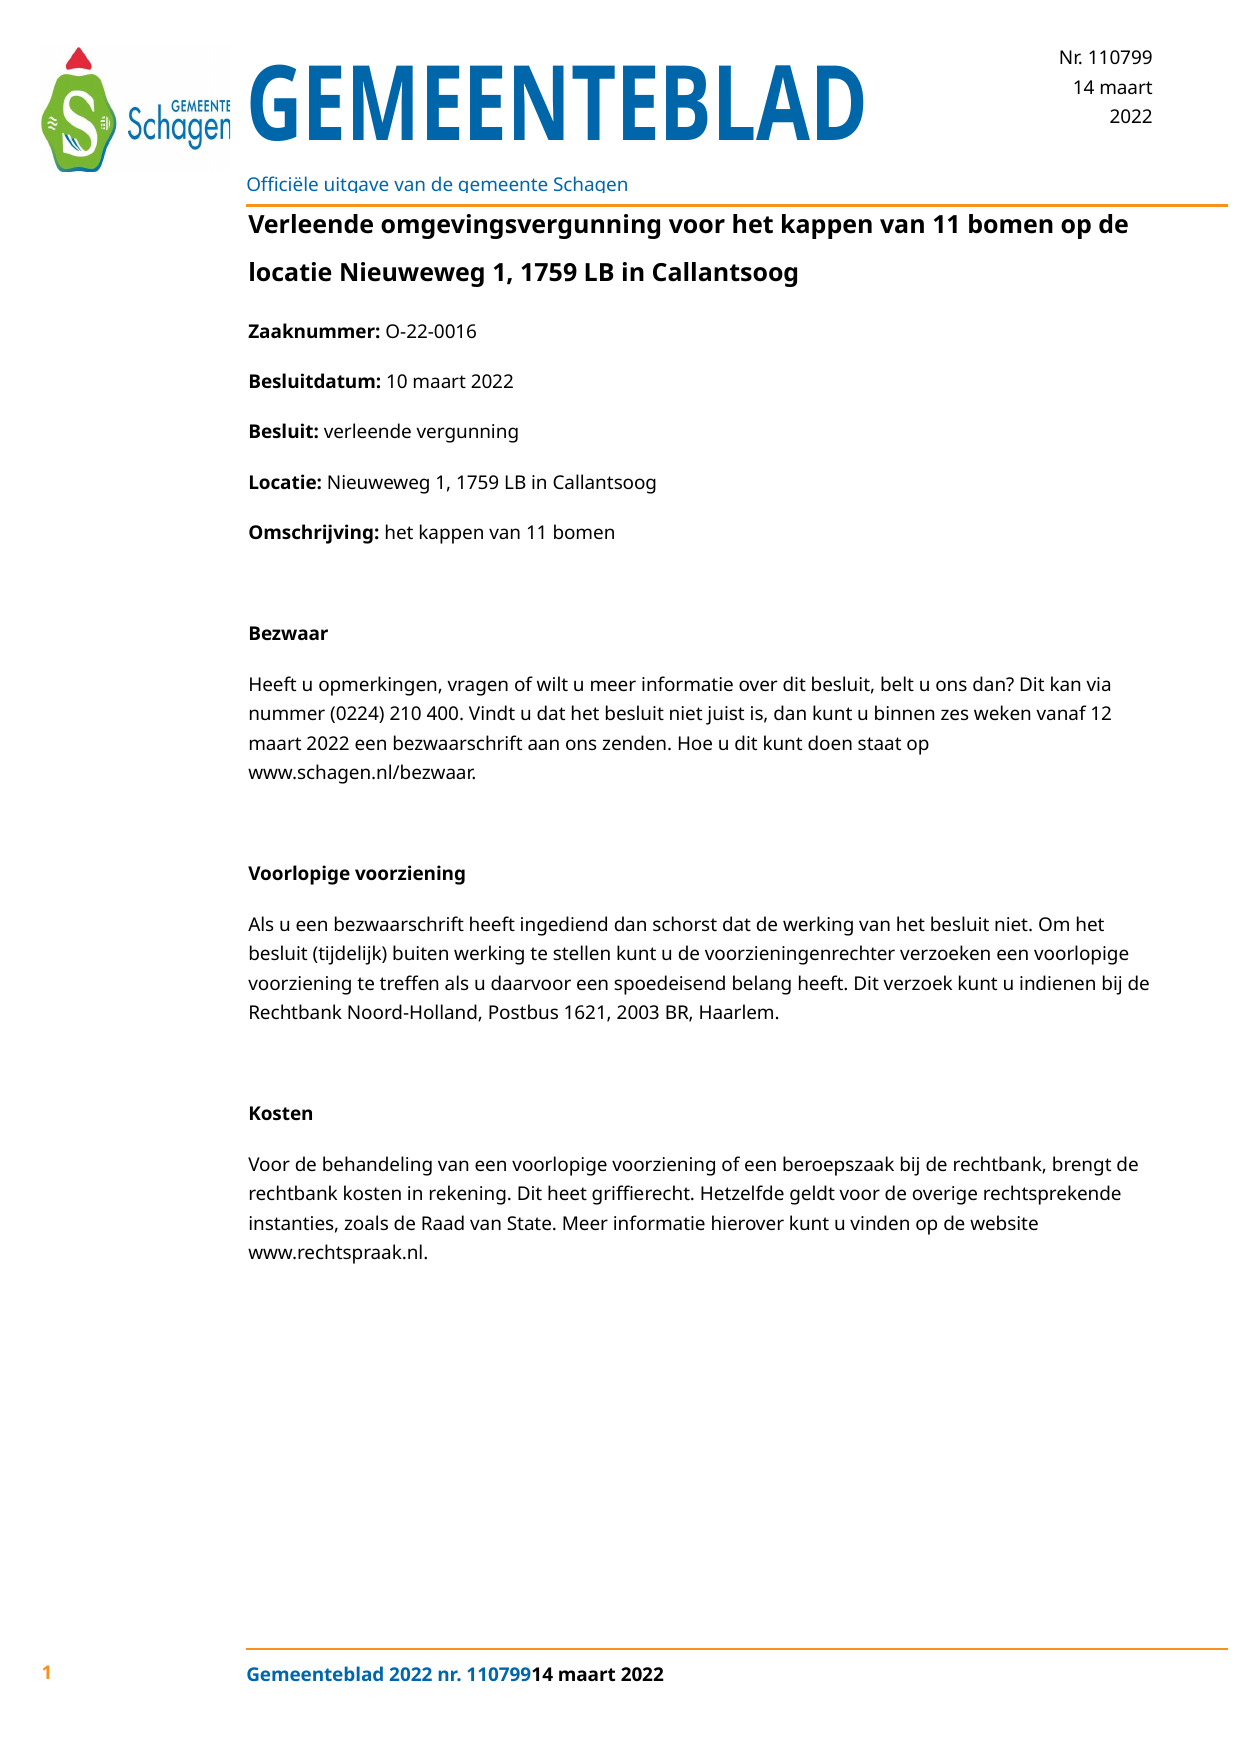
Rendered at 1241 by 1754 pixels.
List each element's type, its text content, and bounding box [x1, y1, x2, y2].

text Kosten [248, 1100, 1152, 1126]
text Besluit: verleende vergunning [248, 419, 1152, 444]
text Voor de behandeling van een voorlopige voorziening of een beroepszaak bij de rechtbank, brengt de rechtbank kosten in rekening. Dit heet griffierecht. Hetzelfde geldt voor de overige rechtsprekende instanties, zoals de Raad van State. Meer informatie hierover kunt u vinden op de website www.rechtspraak.nl. [248, 1151, 1152, 1265]
text Bezwaar [248, 620, 1152, 646]
text Als u een bezwaarschrift heeft ingediend dan schorst dat de werking van het besluit niet. Om het besluit (tijdelijk) buiten werking te stellen kunt u de voorzieningenrechter verzoeken een voorlopige voorziening te treffen als u daarvoor een spoedeisend belang heeft. Dit verzoek kunt u indienen bij de Rechtbank Noord-Holland, Postbus 1621, 2003 BR, Haarlem. [248, 911, 1152, 1025]
picture [41, 47, 231, 172]
text Besluitdatum: 10 maart 2022 [248, 368, 1152, 394]
text Omschrijving: het kappen van 11 bomen [248, 519, 1152, 545]
text Locatie: Nieuweweg 1, 1759 LB in Callantsoog [248, 469, 1152, 495]
text Heeft u opmerkingen, vragen of wilt u meer informatie over dit besluit, belt u ons dan? Dit kan via nummer (0224) 210 400. Vindt u dat het besluit niet juist is, dan kunt u binnen zes weken vanaf 12 maart 2022 een bezwaarschrift aan ons zenden. Hoe u dit kunt doen staat op www.schagen.nl/bezwaar. [248, 671, 1152, 785]
text Voorlopige voorziening [248, 860, 1152, 886]
text Zaaknummer: O-22-0016 [248, 318, 1152, 344]
text Verleende omgevingsvergunning voor het kappen van 11 bomen op de locatie Nieuweweg 1, 1759 LB in Callantsoog [248, 207, 1152, 288]
